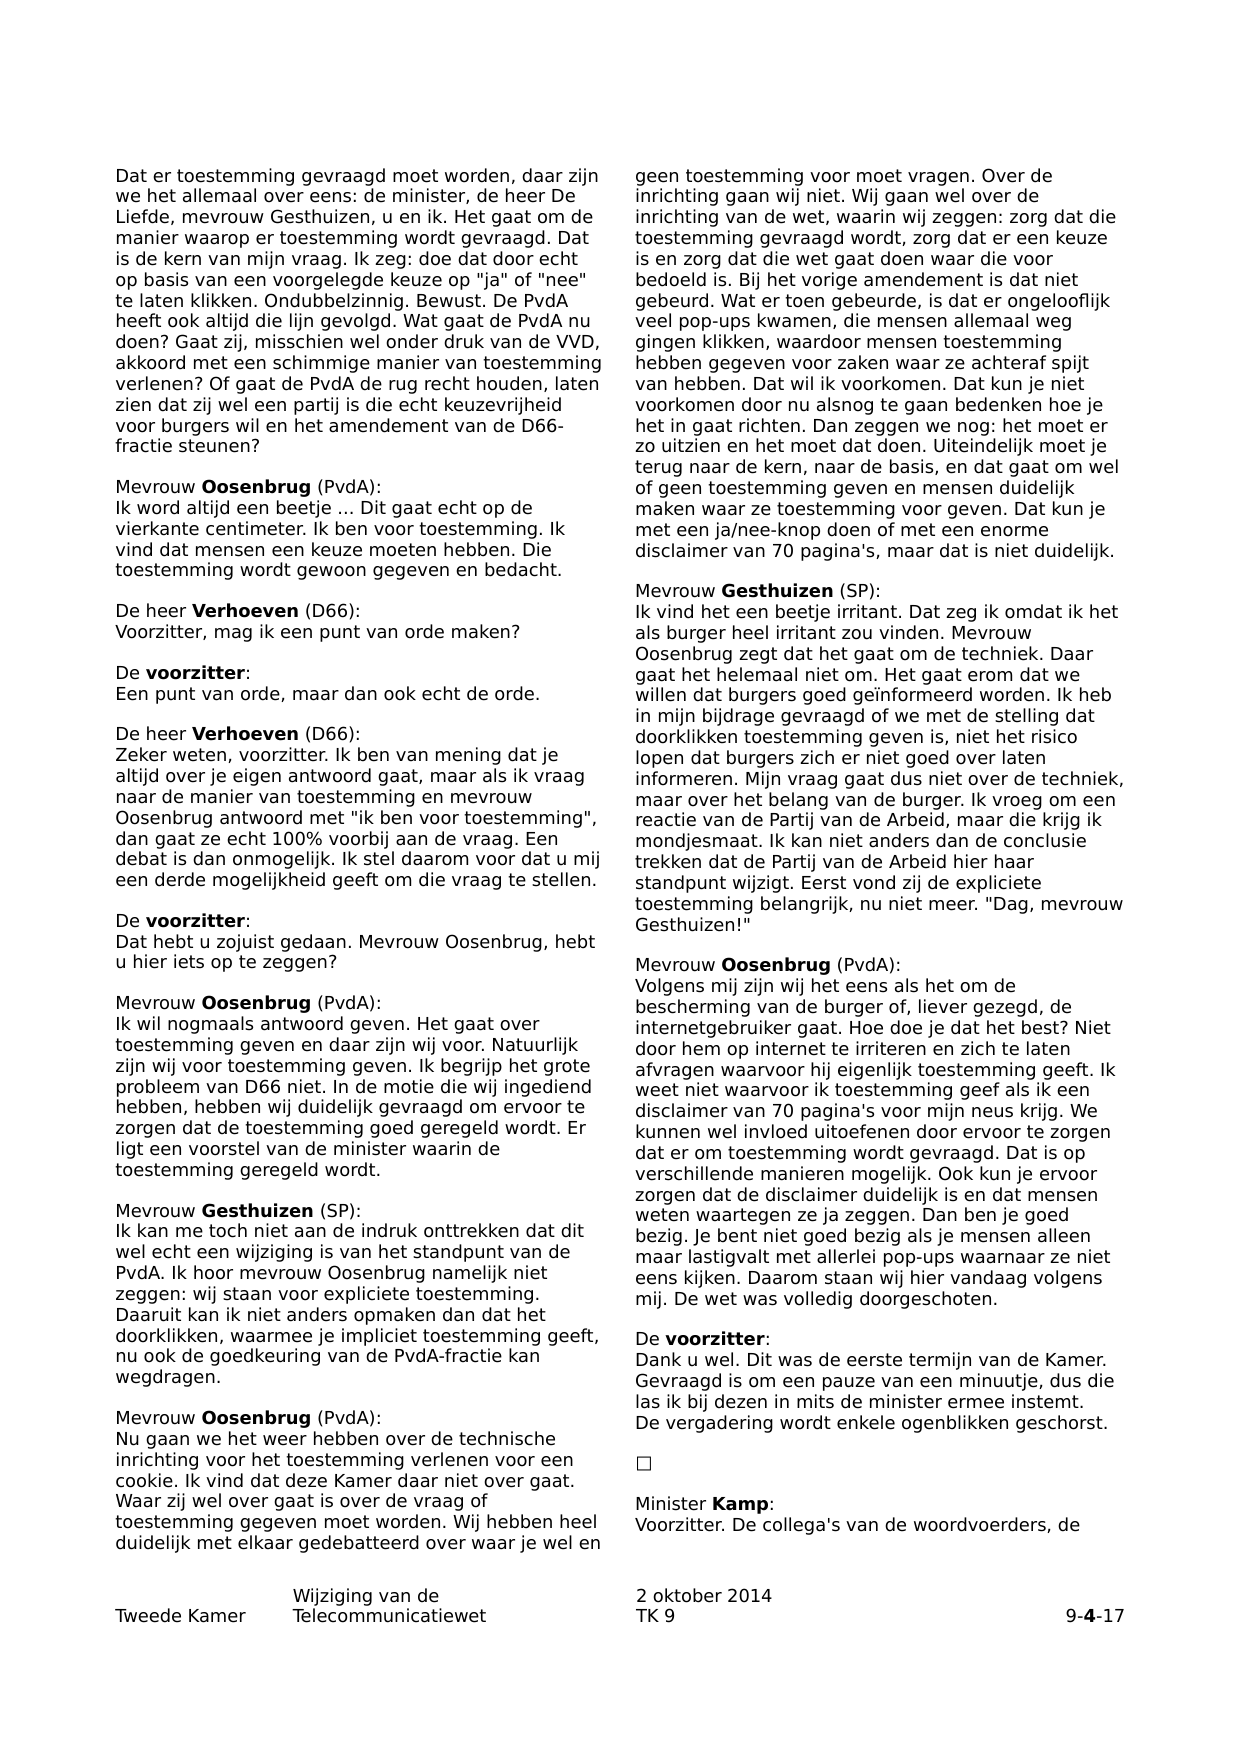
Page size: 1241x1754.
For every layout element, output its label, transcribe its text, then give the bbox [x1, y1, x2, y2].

text Dat hebt u zojuist gedaan. Mevrouw Oosenbrug, hebt u hier iets op te zeggen? [115, 931, 605, 973]
text Mevrouw Oosenbrug (PvdA): [635, 955, 1125, 976]
text Nu gaan we het weer hebben over de technische inrichting voor het toestemming verlenen voor een cookie. Ik vind dat deze Kamer daar niet over gaat. Waar zij wel over gaat is over de vraag of toestemming gegeven moet worden. Wij hebben heel duidelijk met elkaar gedebatteerd over waar je wel en [115, 1429, 605, 1554]
text Volgens mij zijn wij het eens als het om de bescherming van de burger of, liever gezegd, de internetgebruiker gaat. Hoe doe je dat het best? Niet door hem op internet te irriteren en zich te laten afvragen waarvoor hij eigenlijk toestemming geeft. Ik weet niet waarvoor ik toestemming geef als ik een disclaimer van 70 pagina's voor mijn neus krijg. We kunnen wel invloed uitoefenen door ervoor te zorgen dat er om toestemming wordt gevraagd. Dat is op verschillende manieren mogelijk. Ook kun je ervoor zorgen dat de disclaimer duidelijk is en dat mensen weten waartegen ze ja zeggen. Dan ben je goed bezig. Je bent niet goed bezig als je mensen alleen maar lastigvalt met allerlei pop-ups waarnaar ze niet eens kijken. Daarom staan wij hier vandaag volgens mij. De wet was volledig doorgeschoten. [635, 976, 1125, 1309]
text De heer Verhoeven (D66): [115, 601, 605, 622]
text ⬜ [635, 1453, 1125, 1474]
text Mevrouw Oosenbrug (PvdA): [115, 1408, 605, 1429]
text Voorzitter, mag ik een punt van orde maken? [115, 622, 605, 643]
text Een punt van orde, maar dan ook echt de orde. [115, 683, 605, 704]
text Ik wil nogmaals antwoord geven. Het gaat over toestemming geven en daar zijn wij voor. Natuurlijk zijn wij voor toestemming geven. Ik begrijp het grote probleem van D66 niet. In de motie die wij ingediend hebben, hebben wij duidelijk gevraagd om ervoor te zorgen dat de toestemming goed geregeld wordt. Er ligt een voorstel van de minister waarin de toestemming geregeld wordt. [115, 1014, 605, 1181]
text De voorzitter: [115, 911, 605, 931]
text Ik word altijd een beetje ... Dit gaat echt op de vierkante centimeter. Ik ben voor toestemming. Ik vind dat mensen een keuze moeten hebben. Die toestemming wordt gewoon gegeven en bedacht. [115, 498, 605, 581]
text Mevrouw Gesthuizen (SP): [635, 581, 1125, 602]
text geen toestemming voor moet vragen. Over de inrichting gaan wij niet. Wij gaan wel over de inrichting van de wet, waarin wij zeggen: zorg dat die toestemming gevraagd wordt, zorg dat er een keuze is en zorg dat die wet gaat doen waar die voor bedoeld is. Bij het vorige amendement is dat niet gebeurd. Wat er toen gebeurde, is dat er ongelooflijk veel pop-ups kwamen, die mensen allemaal weg gingen klikken, waardoor mensen toestemming hebben gegeven voor zaken waar ze achteraf spijt van hebben. Dat wil ik voorkomen. Dat kun je niet voorkomen door nu alsnog te gaan bedenken hoe je het in gaat richten. Dan zeggen we nog: het moet er zo uitzien en het moet dat doen. Uiteindelijk moet je terug naar de kern, naar de basis, en dat gaat om wel of geen toestemming geven en mensen duidelijk maken waar ze toestemming voor geven. Dat kun je met een ja/nee-knop doen of met een enorme disclaimer van 70 pagina's, maar dat is niet duidelijk. [635, 165, 1125, 561]
text Voorzitter. De collega's van de woordvoerders, de [635, 1515, 1125, 1536]
text Minister Kamp: [635, 1494, 1125, 1515]
text De vergadering wordt enkele ogenblikken geschorst. [635, 1412, 1125, 1433]
text Ik vind het een beetje irritant. Dat zeg ik omdat ik het als burger heel irritant zou vinden. Mevrouw Oosenbrug zegt dat het gaat om de techniek. Daar gaat het helemaal niet om. Het gaat erom dat we willen dat burgers goed geïnformeerd worden. Ik heb in mijn bijdrage gevraagd of we met de stelling dat doorklikken toestemming geven is, niet het risico lopen dat burgers zich er niet goed over laten informeren. Mijn vraag gaat dus niet over de techniek, maar over het belang van de burger. Ik vroeg om een reactie van de Partij van de Arbeid, maar die krijg ik mondjesmaat. Ik kan niet anders dan de conclusie trekken dat de Partij van de Arbeid hier haar standpunt wijzigt. Eerst vond zij de expliciete toestemming belangrijk, nu niet meer. "Dag, mevrouw Gesthuizen!" [635, 602, 1125, 935]
text De voorzitter: [115, 663, 605, 683]
text Zeker weten, voorzitter. Ik ben van mening dat je altijd over je eigen antwoord gaat, maar als ik vraag naar de manier van toestemming en mevrouw Oosenbrug antwoord met "ik ben voor toestemming", dan gaat ze echt 100% voorbij aan de vraag. Een debat is dan onmogelijk. Ik stel daarom voor dat u mij een derde mogelijkheid geeft om die vraag te stellen. [115, 745, 605, 891]
text Mevrouw Gesthuizen (SP): [115, 1201, 605, 1221]
text Ik kan me toch niet aan de indruk onttrekken dat dit wel echt een wijziging is van het standpunt van de PvdA. Ik hoor mevrouw Oosenbrug namelijk niet zeggen: wij staan voor expliciete toestemming. Daaruit kan ik niet anders opmaken dan dat het doorklikken, waarmee je impliciet toestemming geeft, nu ook de goedkeuring van de PvdA-fractie kan wegdragen. [115, 1221, 605, 1388]
text De voorzitter: [635, 1329, 1125, 1350]
text Dat er toestemming gevraagd moet worden, daar zijn we het allemaal over eens: de minister, de heer De Liefde, mevrouw Gesthuizen, u en ik. Het gaat om de manier waarop er toestemming wordt gevraagd. Dat is de kern van mijn vraag. Ik zeg: doe dat door echt op basis van een voorgelegde keuze op "ja" of "nee" te laten klikken. Ondubbelzinnig. Bewust. De PvdA heeft ook altijd die lijn gevolgd. Wat gaat de PvdA nu doen? Gaat zij, misschien wel onder druk van de VVD, akkoord met een schimmige manier van toestemming verlenen? Of gaat de PvdA de rug recht houden, laten zien dat zij wel een partij is die echt keuzevrijheid voor burgers wil en het amendement van de D66-fractie steunen? [115, 165, 605, 457]
text Mevrouw Oosenbrug (PvdA): [115, 993, 605, 1014]
text De heer Verhoeven (D66): [115, 724, 605, 745]
text Mevrouw Oosenbrug (PvdA): [115, 477, 605, 498]
text Dank u wel. Dit was de eerste termijn van de Kamer. Gevraagd is om een pauze van een minuutje, dus die las ik bij dezen in mits de minister ermee instemt. [635, 1350, 1125, 1412]
